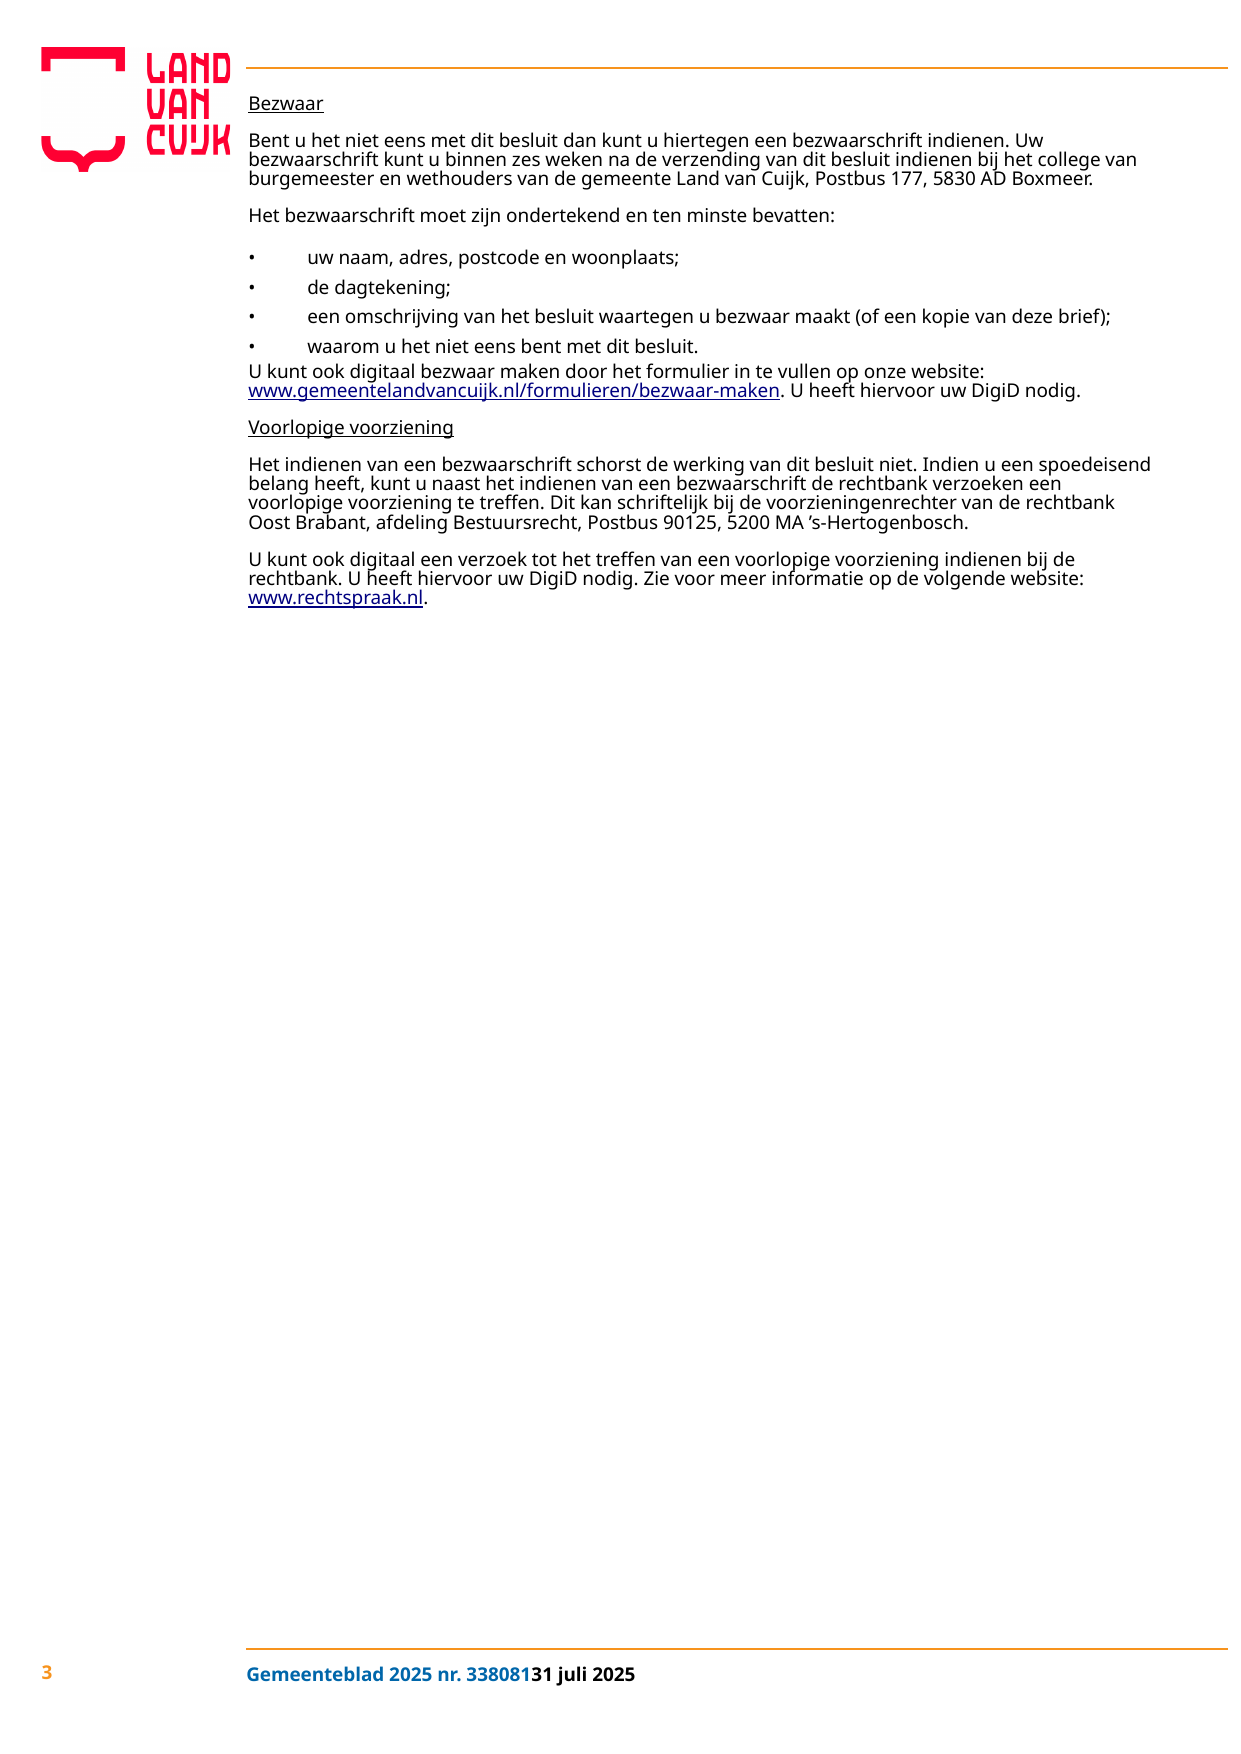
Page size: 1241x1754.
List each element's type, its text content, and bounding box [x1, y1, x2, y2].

picture [41, 47, 231, 172]
text Het bezwaarschrift moet zijn ondertekend en ten minste bevatten: [248, 207, 1152, 227]
text U kunt ook digitaal bezwaar maken door het formulier in te vullen op onze website: www.gemeentelandvancuijk.nl/formulieren/bezwaar-maken. U heeft hiervoor uw DigiD nodig. [248, 363, 1152, 401]
list uw naam, adres, postcode en woonplaats; [248, 244, 1152, 270]
text Voorlopige voorziening [248, 419, 1152, 438]
text Bent u het niet eens met dit besluit dan kunt u hiertegen een bezwaarschrift indienen. Uw bezwaarschrift kunt u binnen zes weken na de verzending van dit besluit indienen bij het college van burgemeester en wethouders van de gemeente Land van Cuijk, Postbus 177, 5830 AD Boxmeer. [248, 132, 1152, 189]
text U kunt ook digitaal een verzoek tot het treffen van een voorlopige voorziening indienen bij de rechtbank. U heeft hiervoor uw DigiD nodig. Zie voor meer informatie op de volgende website: www.rechtspraak.nl. [248, 551, 1152, 608]
text Het indienen van een bezwaarschrift schorst de werking van dit besluit niet. Indien u een spoedeisend belang heeft, kunt u naast het indienen van een bezwaarschrift de rechtbank verzoeken een voorlopige voorziening te treffen. Dit kan schriftelijk bij de voorzieningenrechter van de rechtbank Oost Brabant, afdeling Bestuursrecht, Postbus 90125, 5200 MA ’s-Hertogenbosch. [248, 456, 1152, 533]
list de dagtekening; [248, 274, 1152, 299]
list waarom u het niet eens bent met dit besluit. [248, 333, 1152, 359]
list een omschrijving van het besluit waartegen u bezwaar maakt (of een kopie van deze brief); [248, 303, 1152, 329]
text Bezwaar [248, 95, 1152, 114]
